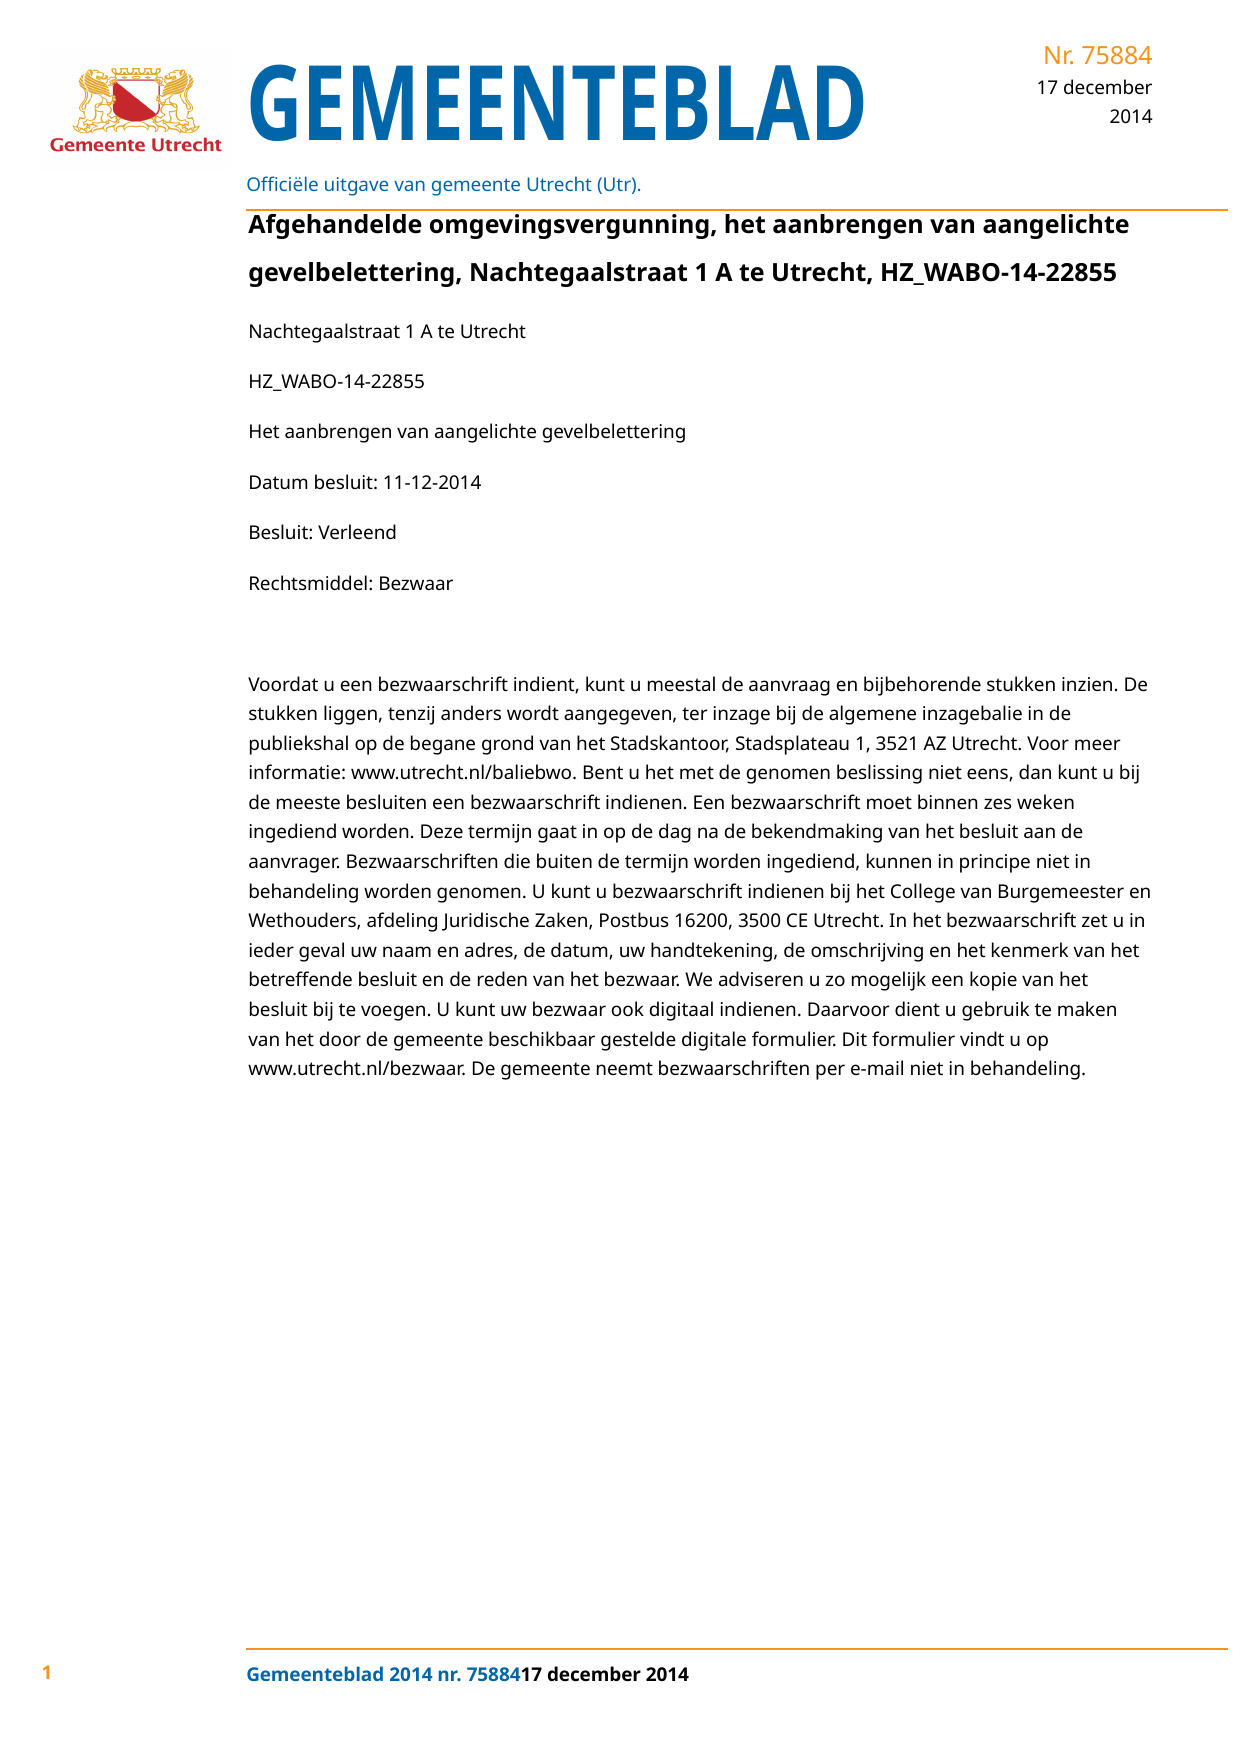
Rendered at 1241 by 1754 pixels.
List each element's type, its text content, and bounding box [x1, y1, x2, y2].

text Voordat u een bezwaarschrift indient, kunt u meestal de aanvraag en bijbehorende stukken inzien. De stukken liggen, tenzij anders wordt aangegeven, ter inzage bij de algemene inzagebalie in de publiekshal op de begane grond van het Stadskantoor, Stadsplateau 1, 3521 AZ Utrecht. Voor meer informatie: www.utrecht.nl/baliebwo. Bent u het met de genomen beslissing niet eens, dan kunt u bij de meeste besluiten een bezwaarschrift indienen. Een bezwaarschrift moet binnen zes weken ingediend worden. Deze termijn gaat in op de dag na de bekendmaking van het besluit aan de aanvrager. Bezwaarschriften die buiten de termijn worden ingediend, kunnen in principe niet in behandeling worden genomen. U kunt u bezwaarschrift indienen bij het College van Burgemeester en Wethouders, afdeling Juridische Zaken, Postbus 16200, 3500 CE Utrecht. In het bezwaarschrift zet u in ieder geval uw naam en adres, de datum, uw handtekening, de omschrijving en het kenmerk van het betreffende besluit en de reden van het bezwaar. We adviseren u zo mogelijk een kopie van het besluit bij te voegen. U kunt uw bezwaar ook digitaal indienen. Daarvoor dient u gebruik te maken van het door de gemeente beschikbaar gestelde digitale formulier. Dit formulier vindt u op www.utrecht.nl/bezwaar. De gemeente neemt bezwaarschriften per e-mail niet in behandeling. [248, 671, 1152, 1081]
text HZ_WABO-14-22855 [248, 368, 1152, 394]
text Nachtegaalstraat 1 A te Utrecht [248, 318, 1152, 344]
text Het aanbrengen van aangelichte gevelbelettering [248, 419, 1152, 444]
text Afgehandelde omgevingsvergunning, het aanbrengen van aangelichte gevelbelettering, Nachtegaalstraat 1 A te Utrecht, HZ_WABO-14-22855 [248, 211, 1152, 288]
picture [41, 47, 231, 172]
text Besluit: Verleend [248, 519, 1152, 545]
text Datum besluit: 11-12-2014 [248, 469, 1152, 495]
text Rechtsmiddel: Bezwaar [248, 570, 1152, 596]
